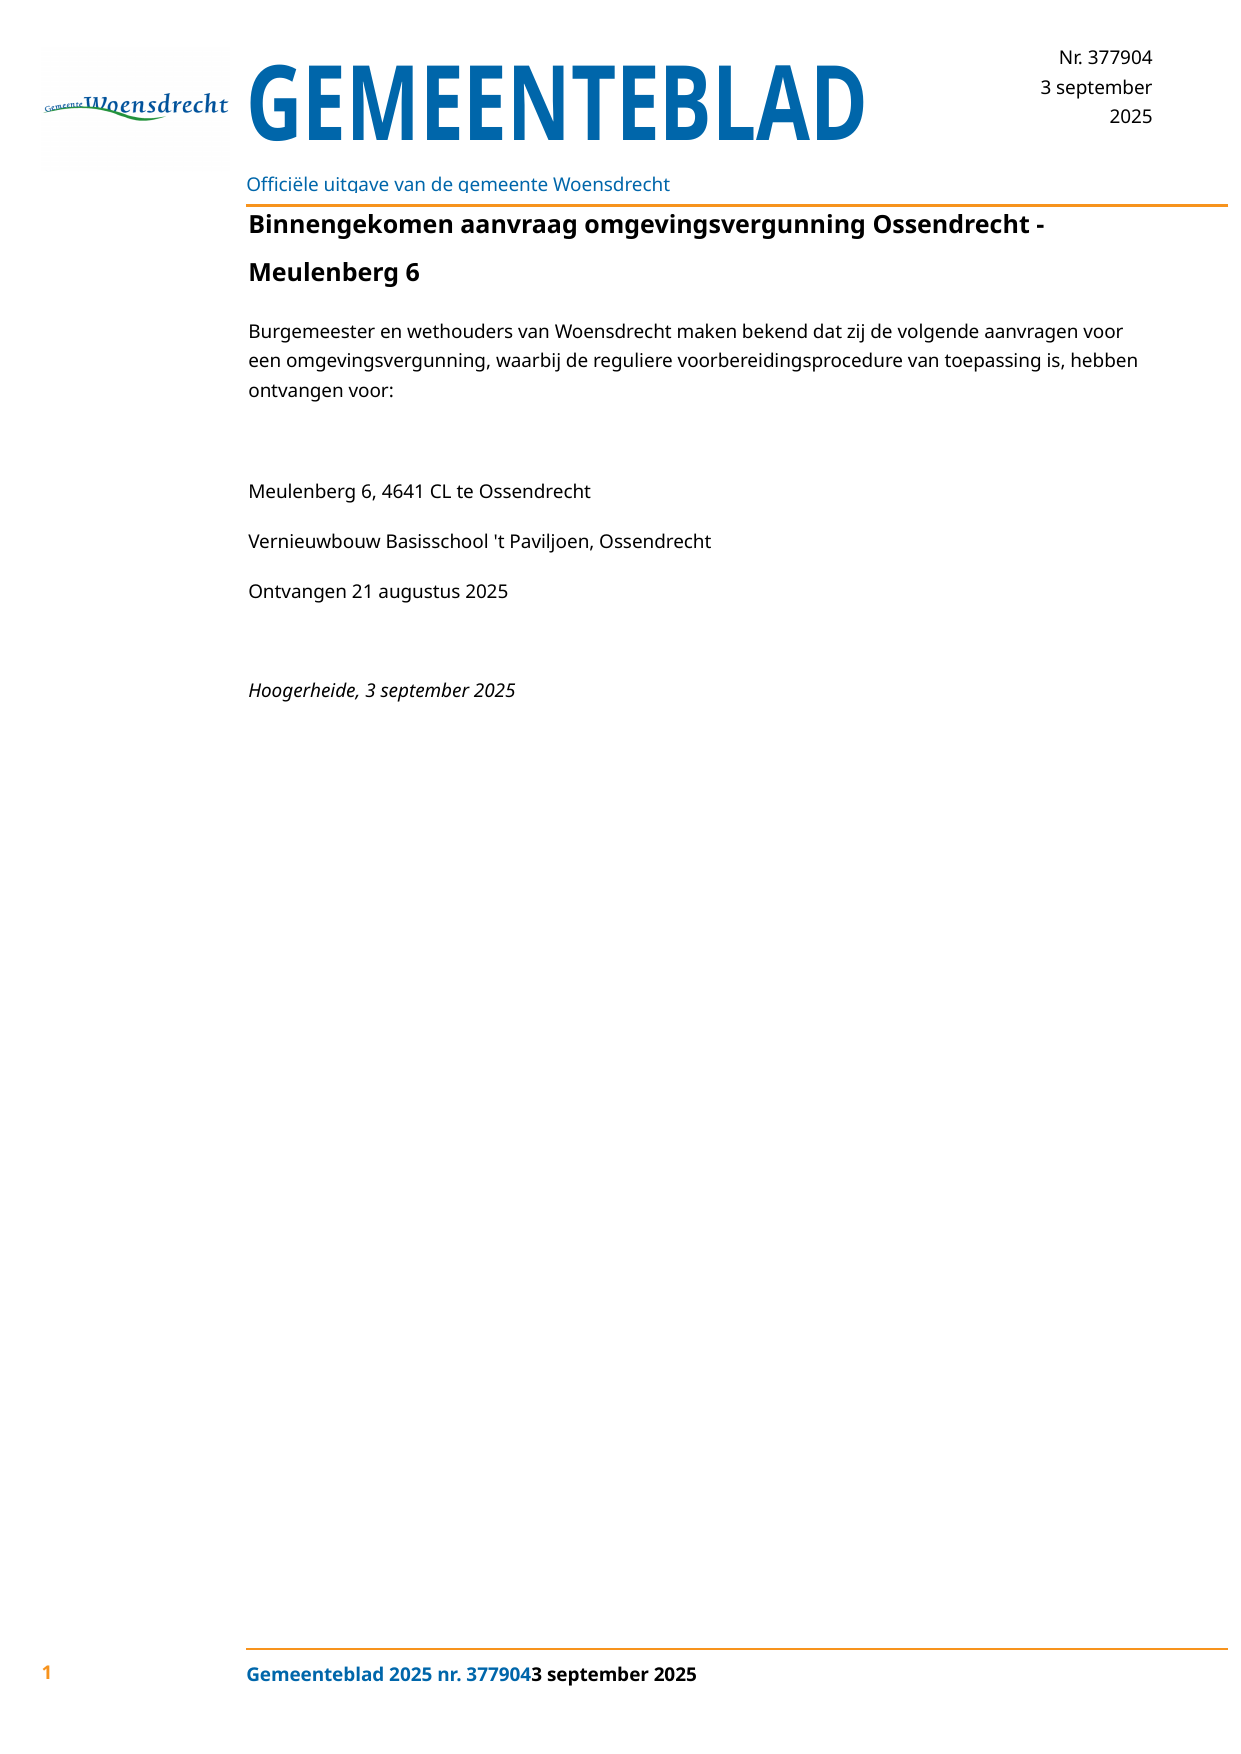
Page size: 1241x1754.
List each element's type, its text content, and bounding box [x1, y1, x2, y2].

text Ontvangen 21 augustus 2025 [248, 579, 1152, 604]
text Burgemeester en wethouders van Woensdrecht maken bekend dat zij de volgende aanvragen voor een omgevingsvergunning, waarbij de reguliere voorbereidingsprocedure van toepassing is, hebben ontvangen voor: [248, 318, 1152, 403]
text Hoogerheide, 3 september 2025 [248, 677, 1152, 703]
text Meulenberg 6, 4641 CL te Ossendrecht [248, 478, 1152, 504]
text Binnengekomen aanvraag omgevingsvergunning Ossendrecht - Meulenberg 6 [248, 207, 1152, 288]
text Vernieuwbouw Basisschool 't Paviljoen, Ossendrecht [248, 528, 1152, 554]
picture [41, 47, 231, 172]
